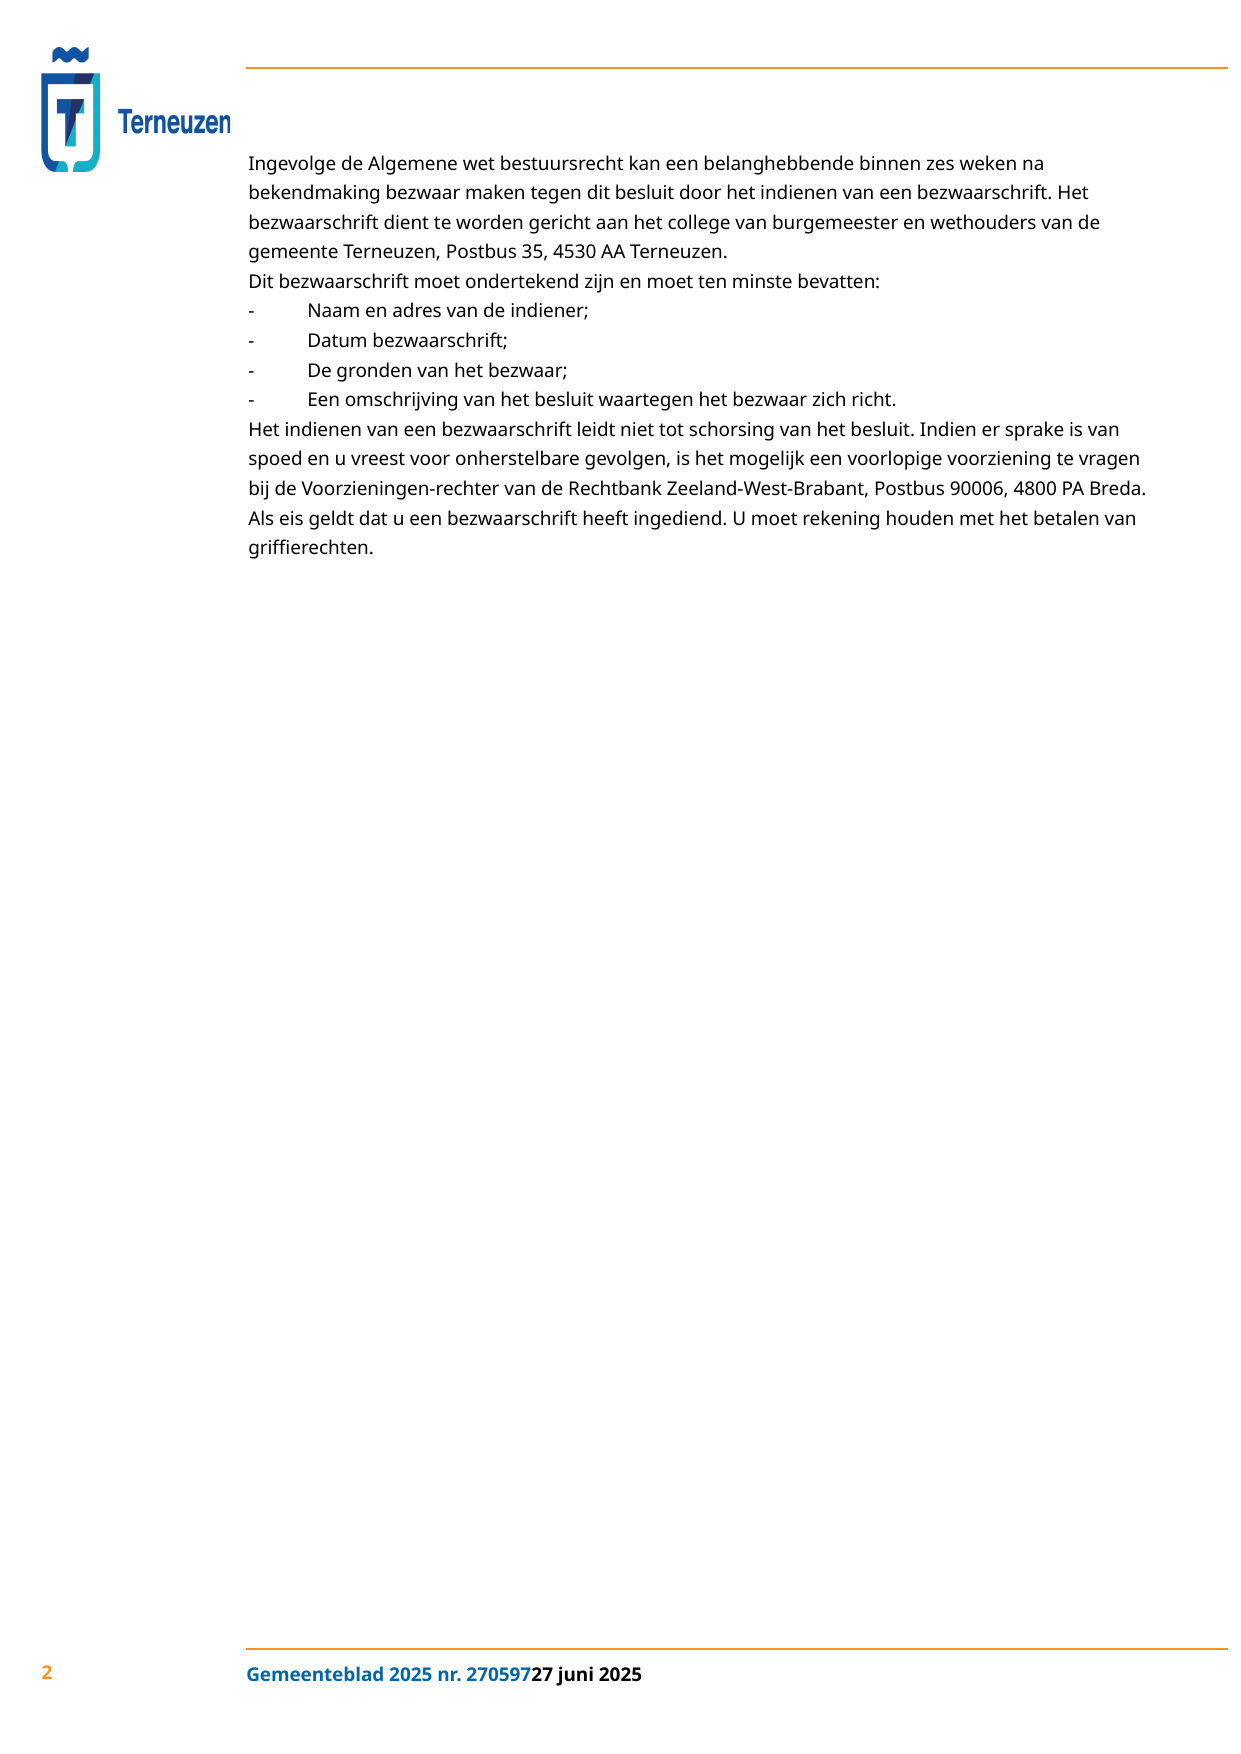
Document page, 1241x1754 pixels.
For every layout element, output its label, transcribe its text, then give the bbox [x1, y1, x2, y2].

picture [41, 47, 231, 172]
list Naam en adres van de indiener; [248, 298, 1152, 323]
text Het indienen van een bezwaarschrift leidt niet tot schorsing van het besluit. Indien er sprake is van spoed en u vreest voor onherstelbare gevolgen, is het mogelijk een voorlopige voorziening te vragen bij de Voorzieningen-rechter van de Rechtbank Zeeland-West-Brabant, Postbus 90006, 4800 PA Breda. Als eis geldt dat u een bezwaarschrift heeft ingediend. U moet rekening houden met het betalen van griffierechten. [248, 416, 1152, 560]
list Een omschrijving van het besluit waartegen het bezwaar zich richt. [248, 386, 1152, 412]
text Ingevolge de Algemene wet bestuursrecht kan een belanghebbende binnen zes weken na bekendmaking bezwaar maken tegen dit besluit door het indienen van een bezwaarschrift. Het bezwaarschrift dient te worden gericht aan het college van burgemeester en wethouders van de gemeente Terneuzen, Postbus 35, 4530 AA Terneuzen. [248, 150, 1152, 264]
list Datum bezwaarschrift; [248, 327, 1152, 353]
list De gronden van het bezwaar; [248, 357, 1152, 382]
text Dit bezwaarschrift moet ondertekend zijn en moet ten minste bevatten: [248, 268, 1152, 294]
